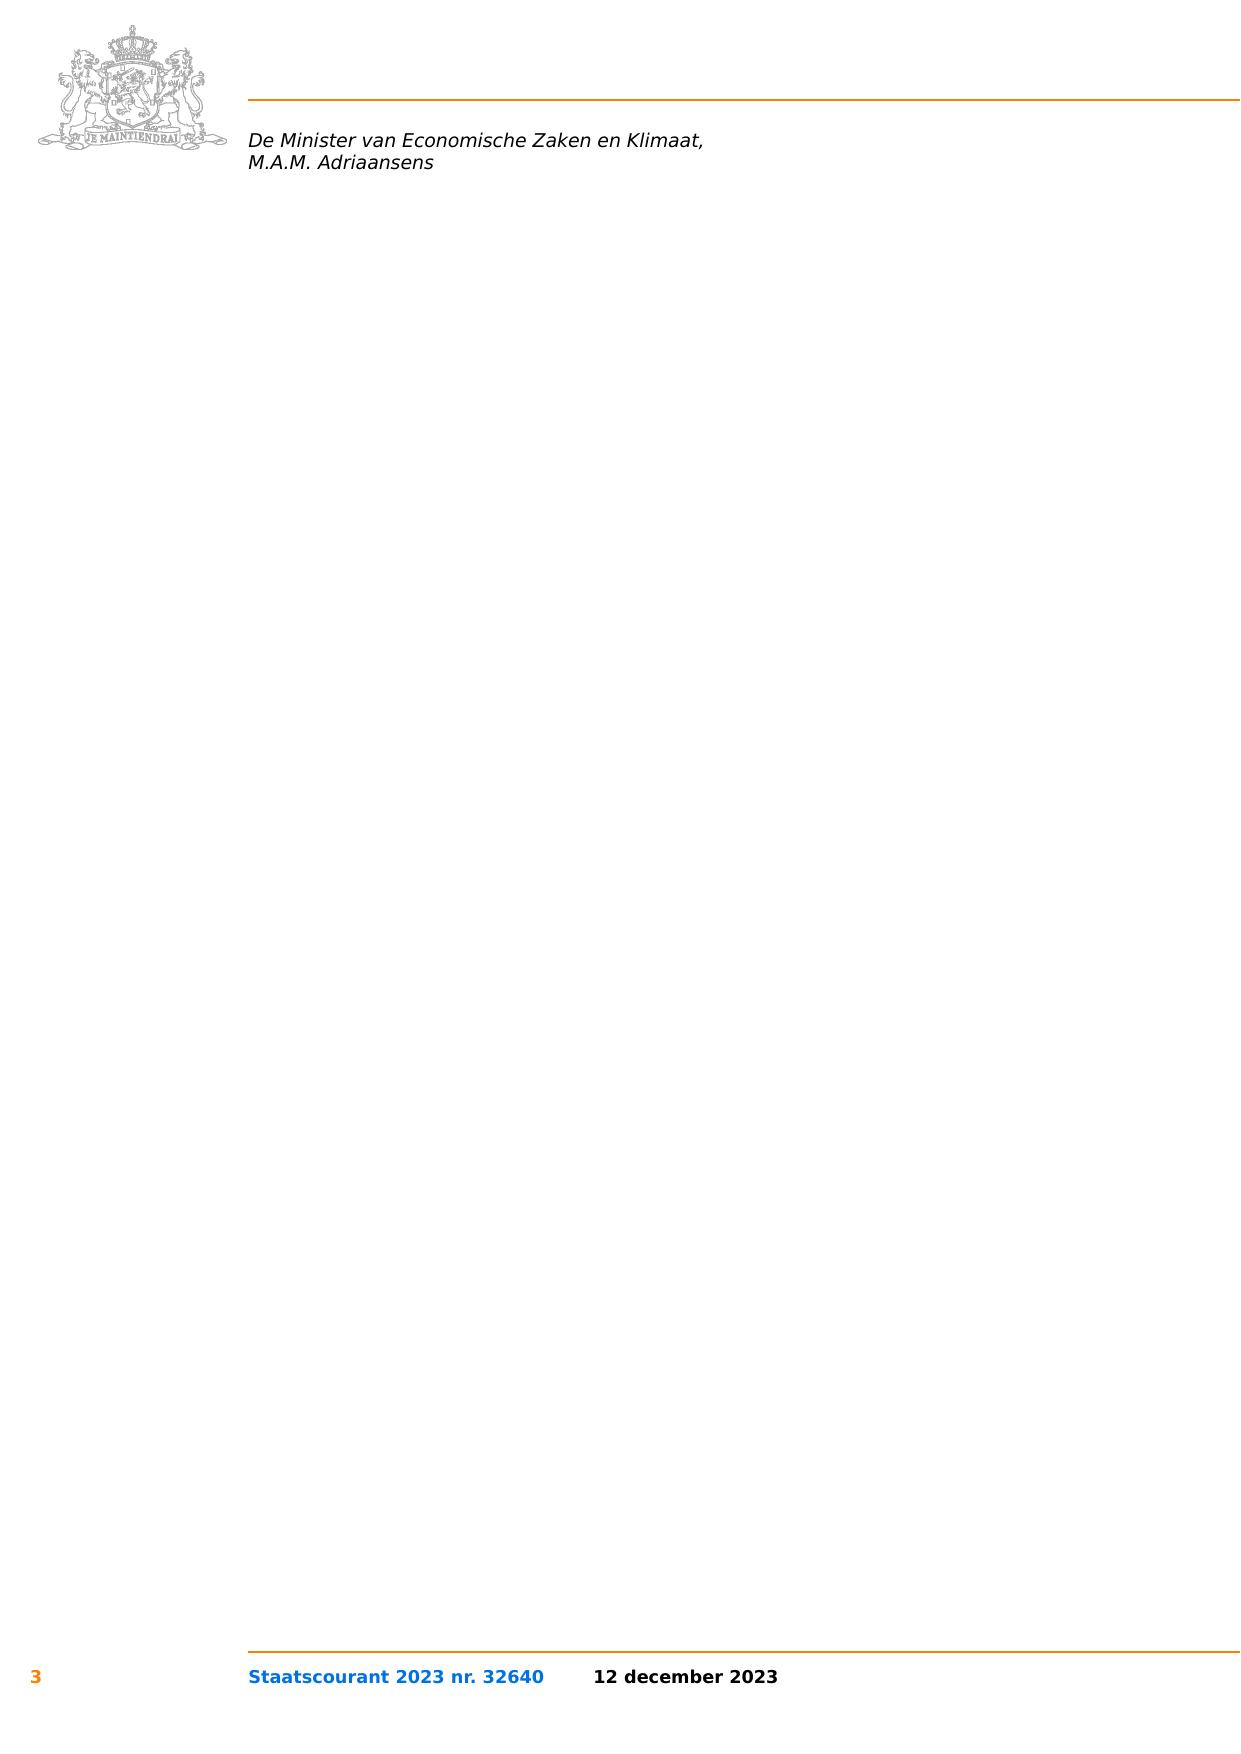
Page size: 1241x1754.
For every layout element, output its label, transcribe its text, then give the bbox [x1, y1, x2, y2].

text De Minister van Economische Zaken en Klimaat, M.A.M. Adriaansens [248, 130, 1163, 174]
picture [38, 25, 227, 150]
